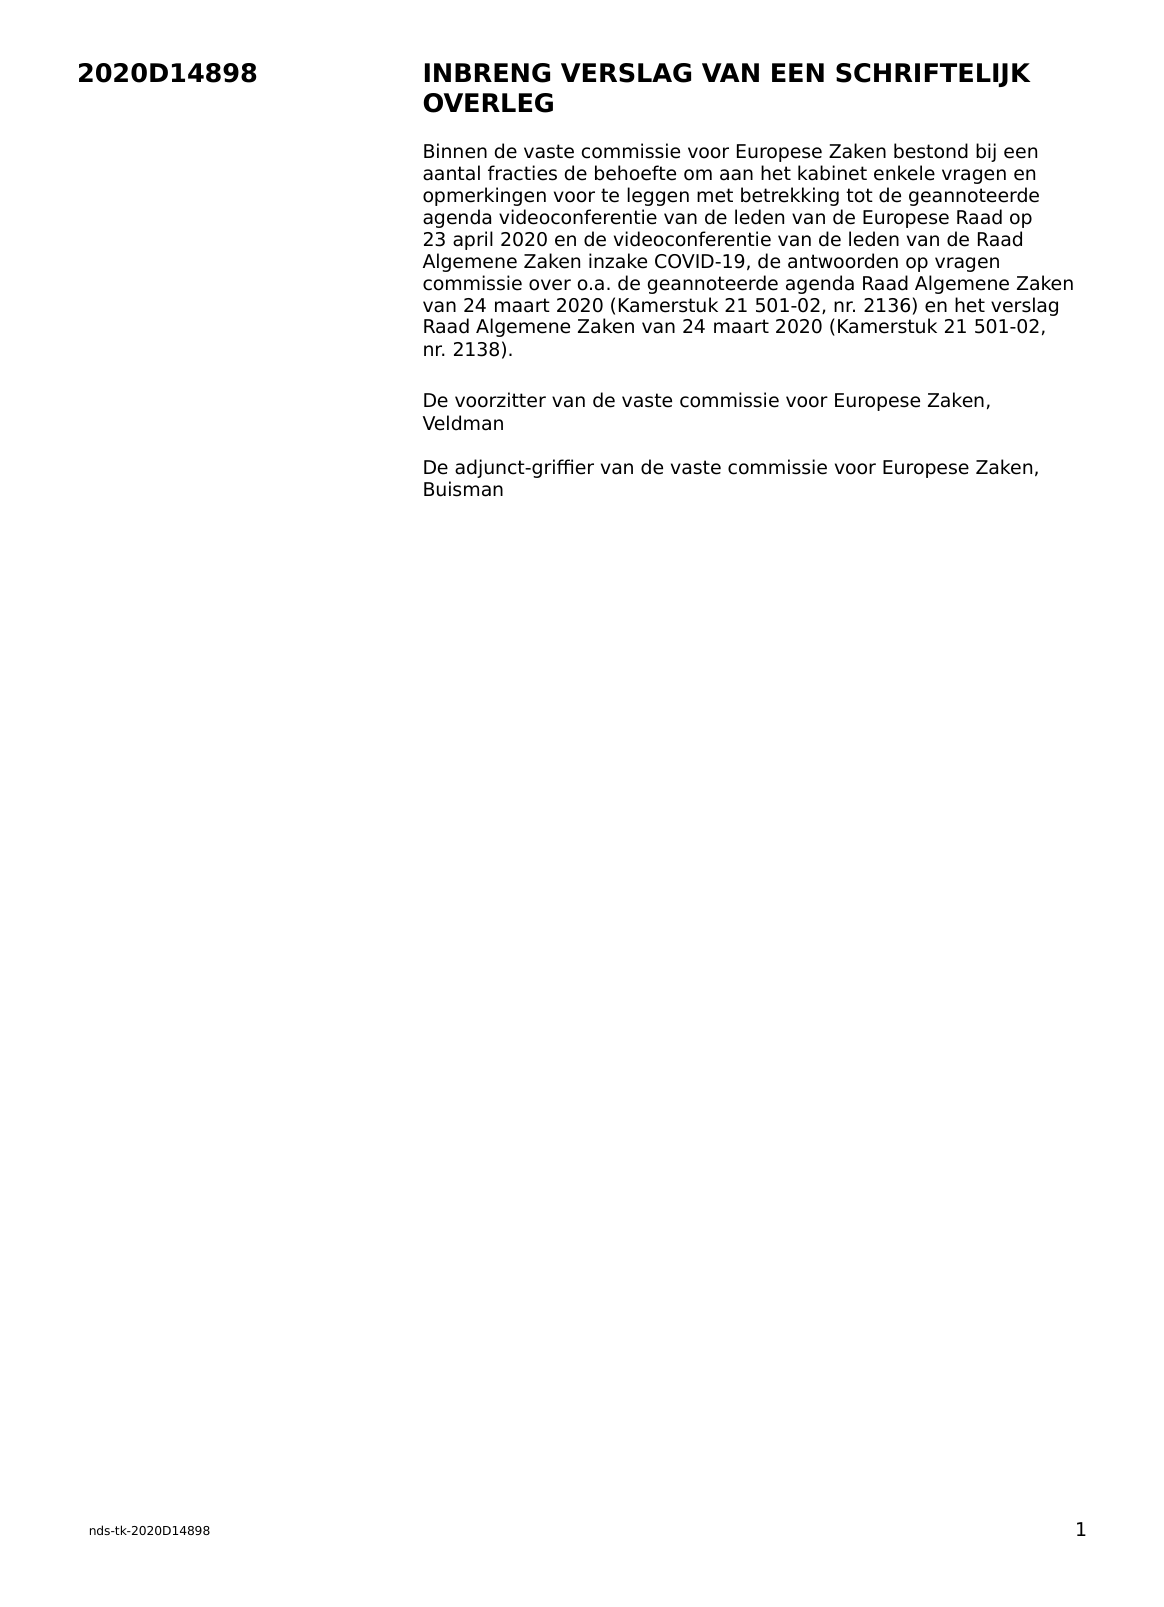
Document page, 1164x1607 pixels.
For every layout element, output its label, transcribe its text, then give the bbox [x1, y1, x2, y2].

text De adjunct-griffier van de vaste commissie voor Europese Zaken, Buisman [422, 457, 1087, 501]
text Binnen de vaste commissie voor Europese Zaken bestond bij een aantal fracties de behoefte om aan het kabinet enkele vragen en opmerkingen voor te leggen met betrekking tot de geannoteerde agenda videoconferentie van de leden van de Europese Raad op 23 april 2020 en de videoconferentie van de leden van de Raad Algemene Zaken inzake COVID-19, de antwoorden op vragen commissie over o.a. de geannoteerde agenda Raad Algemene Zaken van 24 maart 2020 (Kamerstuk 21 501-02, nr. 2136) en het verslag Raad Algemene Zaken van 24 maart 2020 (Kamerstuk 21 501-02, nr. 2138). [422, 141, 1087, 360]
text De voorzitter van de vaste commissie voor Europese Zaken, Veldman [422, 390, 1087, 434]
text 2020D14898 INBRENG VERSLAG VAN EEN SCHRIFTELIJK OVERLEG [77, 59, 1087, 118]
text nds-tk-2020D14898 [88, 1524, 323, 1538]
